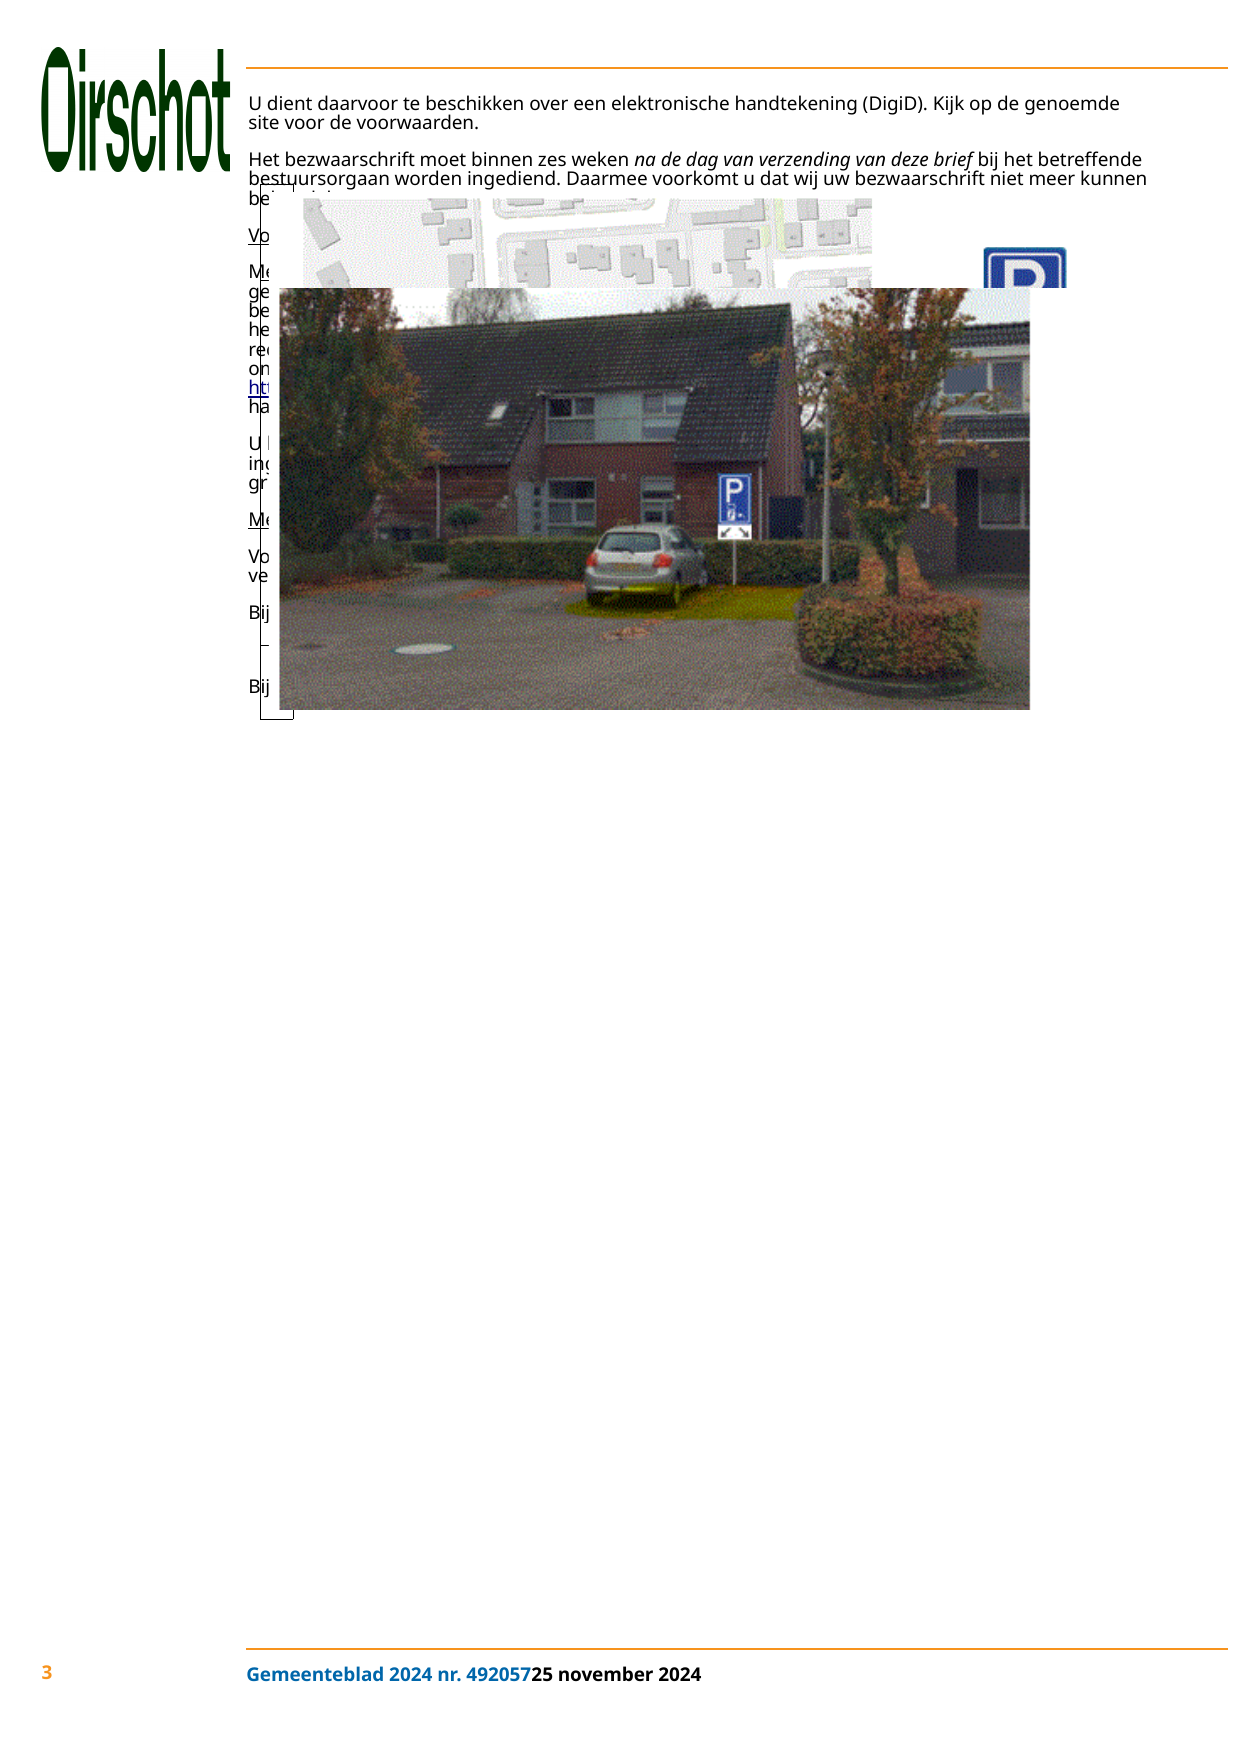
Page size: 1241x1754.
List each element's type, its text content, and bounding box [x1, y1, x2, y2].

text Het bezwaarschrift moet binnen zes weken na de dag van verzending van deze brief bij het betreffende bestuursorgaan worden ingediend. Daarmee voorkomt u dat wij uw bezwaarschrift niet meer kunnen behandelen. [248, 151, 1152, 209]
picture [268, 192, 1155, 710]
picture [41, 47, 231, 172]
text U dient daarvoor te beschikken over een elektronische handtekening (DigiD). Kijk op de genoemde site voor de voorwaarden. [248, 95, 1152, 133]
